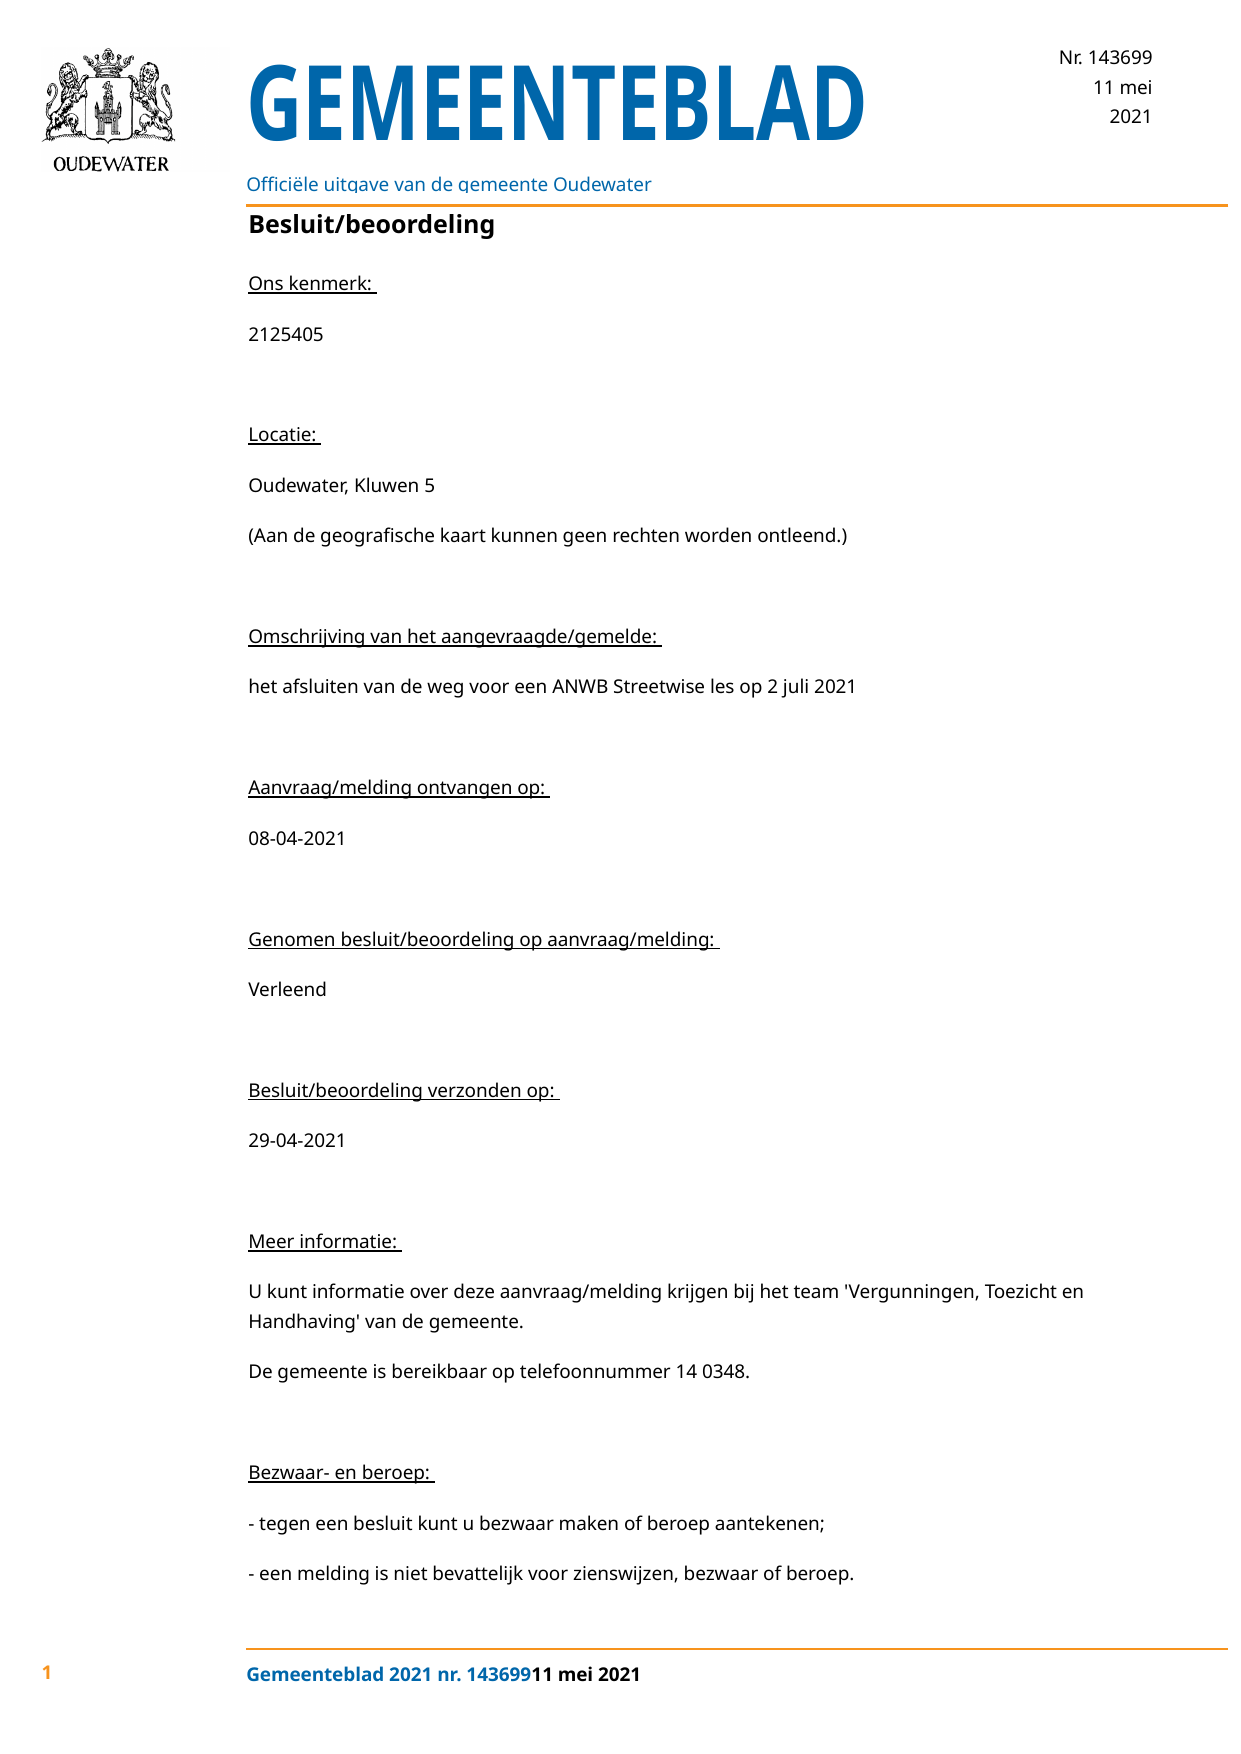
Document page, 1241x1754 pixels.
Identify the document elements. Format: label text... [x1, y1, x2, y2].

text 08-04-2021 [248, 825, 1152, 851]
text De gemeente is bereikbaar op telefoonnummer 14 0348. [248, 1359, 1152, 1384]
text Locatie: [248, 422, 1152, 447]
text Besluit/beoordeling [248, 207, 1152, 241]
text Omschrijving van het aangevraagde/gemelde: [248, 623, 1152, 649]
text Bezwaar- en beroep: [248, 1459, 1152, 1485]
text Meer informatie: [248, 1228, 1152, 1254]
text - een melding is niet bevattelijk voor zienswijzen, bezwaar of beroep. [248, 1560, 1152, 1586]
text Oudewater, Kluwen 5 [248, 472, 1152, 498]
text Ons kenmerk: [248, 270, 1152, 296]
text (Aan de geografische kaart kunnen geen rechten worden ontleend.) [248, 522, 1152, 548]
text Verleend [248, 976, 1152, 1002]
text Genomen besluit/beoordeling op aanvraag/melding: [248, 926, 1152, 951]
text het afsluiten van de weg voor een ANWB Streetwise les op 2 juli 2021 [248, 674, 1152, 699]
text 2125405 [248, 321, 1152, 346]
text Besluit/beoordeling verzonden op: [248, 1077, 1152, 1103]
text - tegen een besluit kunt u bezwaar maken of beroep aantekenen; [248, 1510, 1152, 1536]
picture [41, 47, 231, 172]
text Aanvraag/melding ontvangen op: [248, 774, 1152, 800]
text U kunt informatie over deze aanvraag/melding krijgen bij het team 'Vergunningen, Toezicht en Handhaving' van de gemeente. [248, 1279, 1152, 1334]
text 29-04-2021 [248, 1127, 1152, 1153]
